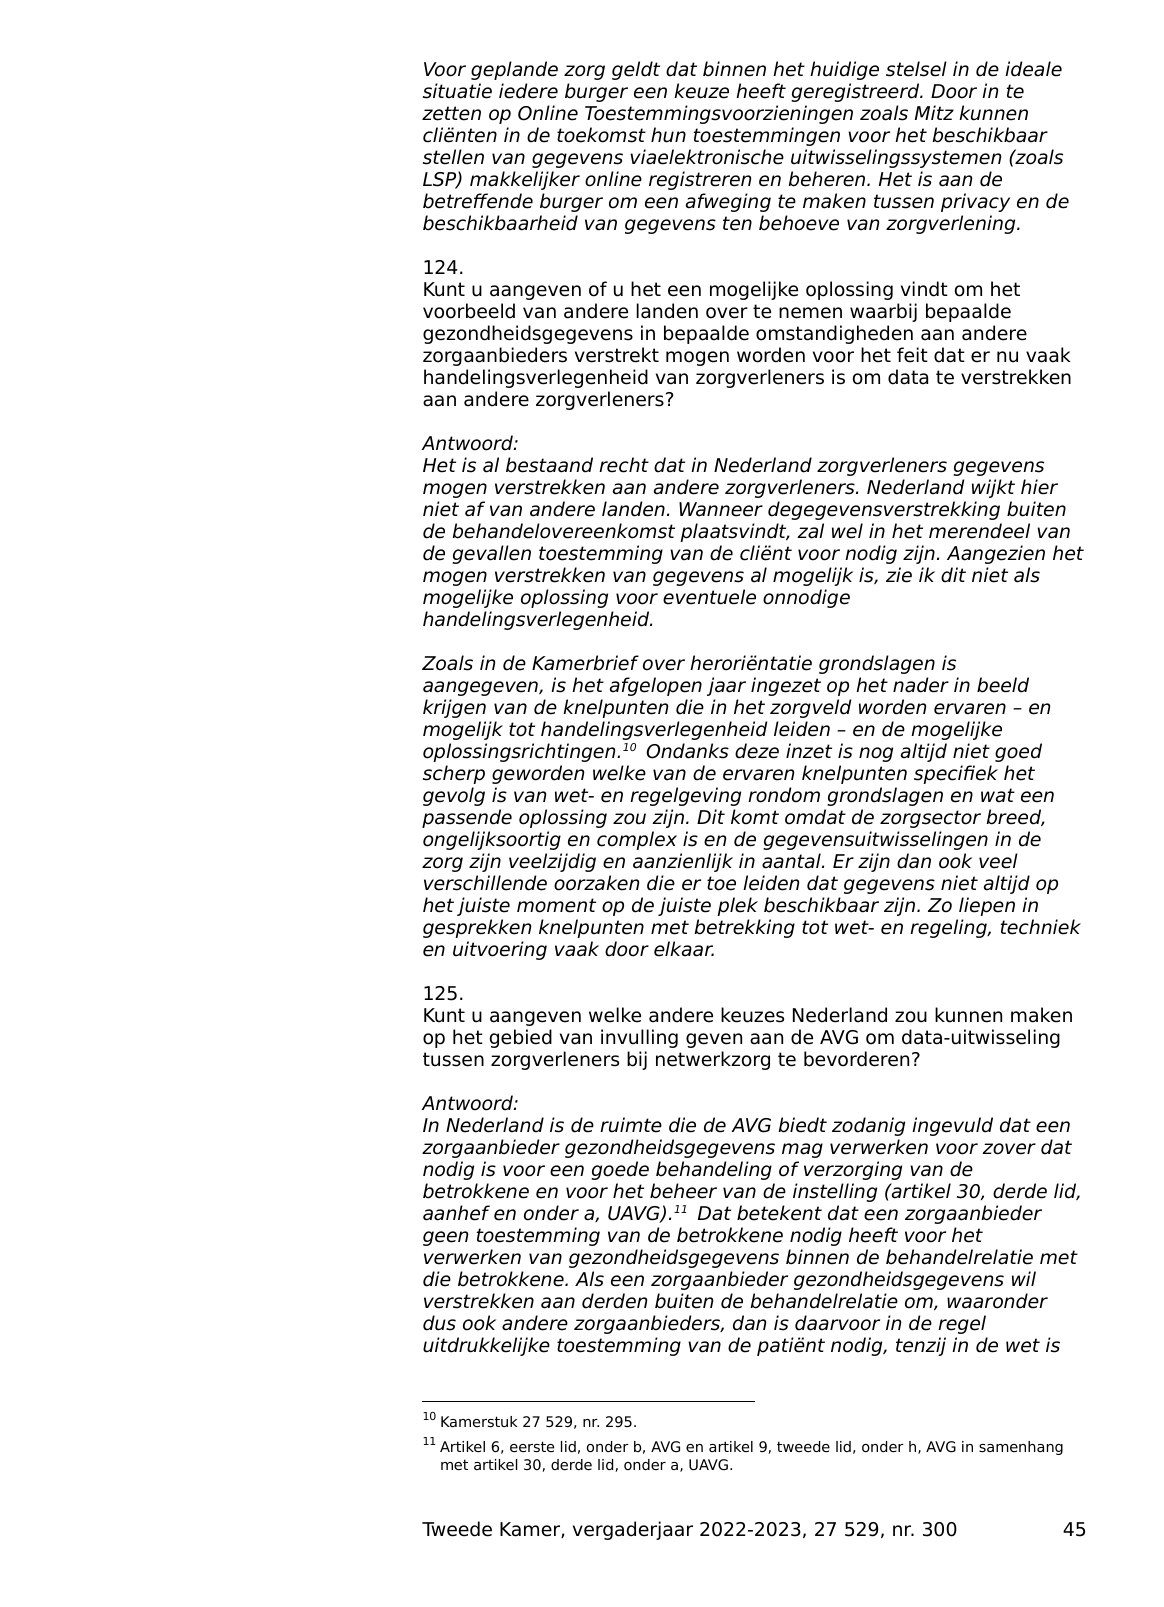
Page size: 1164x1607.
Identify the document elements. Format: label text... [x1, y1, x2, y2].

text Kunt u aangeven of u het een mogelijke oplossing vindt om het voorbeeld van andere landen over te nemen waarbij bepaalde gezondheidsgegevens in bepaalde omstandigheden aan andere zorgaanbieders verstrekt mogen worden voor het feit dat er nu vaak handelingsverlegenheid van zorgverleners is om data te verstrekken aan andere zorgverleners? [422, 279, 1087, 411]
text Kamerstuk 27 529, nr. 295. [422, 1410, 1087, 1432]
text Artikel 6, eerste lid, onder b, AVG en artikel 9, tweede lid, onder h, AVG in samenhang met artikel 30, derde lid, onder a, UAVG. [422, 1435, 1087, 1474]
text Het is al bestaand recht dat in Nederland zorgverleners gegevens mogen verstrekken aan andere zorgverleners. Nederland wijkt hier niet af van andere landen. Wanneer degegevensverstrekking buiten de behandelovereenkomst plaatsvindt, zal wel in het merendeel van de gevallen toestemming van de cliënt voor nodig zijn. Aangezien het mogen verstrekken van gegevens al mogelijk is, zie ik dit niet als mogelijke oplossing voor eventuele onnodige handelingsverlegenheid. [422, 455, 1087, 631]
text 124. [422, 257, 1087, 279]
text Kunt u aangeven welke andere keuzes Nederland zou kunnen maken op het gebied van invulling geven aan de AVG om data-uitwisseling tussen zorgverleners bij netwerkzorg te bevorderen? [422, 1005, 1087, 1071]
text Antwoord: [422, 1093, 1087, 1115]
text Zoals in de Kamerbrief over heroriëntatie grondslagen is aangegeven, is het afgelopen jaar ingezet op het nader in beeld krijgen van de knelpunten die in het zorgveld worden ervaren – en mogelijk tot handelingsverlegenheid leiden – en de mogelijke oplossingsrichtingen. Ondanks deze inzet is nog altijd niet goed scherp geworden welke van de ervaren knelpunten specifiek het gevolg is van wet- en regelgeving rondom grondslagen en wat een passende oplossing zou zijn. Dit komt omdat de zorgsector breed, ongelijksoortig en complex is en de gegevensuitwisselingen in de zorg zijn veelzijdig en aanzienlijk in aantal. Er zijn dan ook veel verschillende oorzaken die er toe leiden dat gegevens niet altijd op het juiste moment op de juiste plek beschikbaar zijn. Zo liepen in gesprekken knelpunten met betrekking tot wet- en regeling, techniek en uitvoering vaak door elkaar. [422, 653, 1087, 961]
text In Nederland is de ruimte die de AVG biedt zodanig ingevuld dat een zorgaanbieder gezondheidsgegevens mag verwerken voor zover dat nodig is voor een goede behandeling of verzorging van de betrokkene en voor het beheer van de instelling (artikel 30, derde lid, aanhef en onder a, UAVG). Dat betekent dat een zorgaanbieder geen toestemming van de betrokkene nodig heeft voor het verwerken van gezondheidsgegevens binnen de behandelrelatie met die betrokkene. Als een zorgaanbieder gezondheidsgegevens wil verstrekken aan derden buiten de behandelrelatie om, waaronder dus ook andere zorgaanbieders, dan is daarvoor in de regel uitdrukkelijke toestemming van de patiënt nodig, tenzij in de wet is [422, 1115, 1087, 1357]
text Antwoord: [422, 433, 1087, 455]
text 125. [422, 983, 1087, 1005]
text Voor geplande zorg geldt dat binnen het huidige stelsel in de ideale situatie iedere burger een keuze heeft geregistreerd. Door in te zetten op Online Toestemmingsvoorzieningen zoals Mitz kunnen cliënten in de toekomst hun toestemmingen voor het beschikbaar stellen van gegevens viaelektronische uitwisselingssystemen (zoals LSP) makkelijker online registreren en beheren. Het is aan de betreffende burger om een afweging te maken tussen privacy en de beschikbaarheid van gegevens ten behoeve van zorgverlening. [422, 59, 1087, 235]
